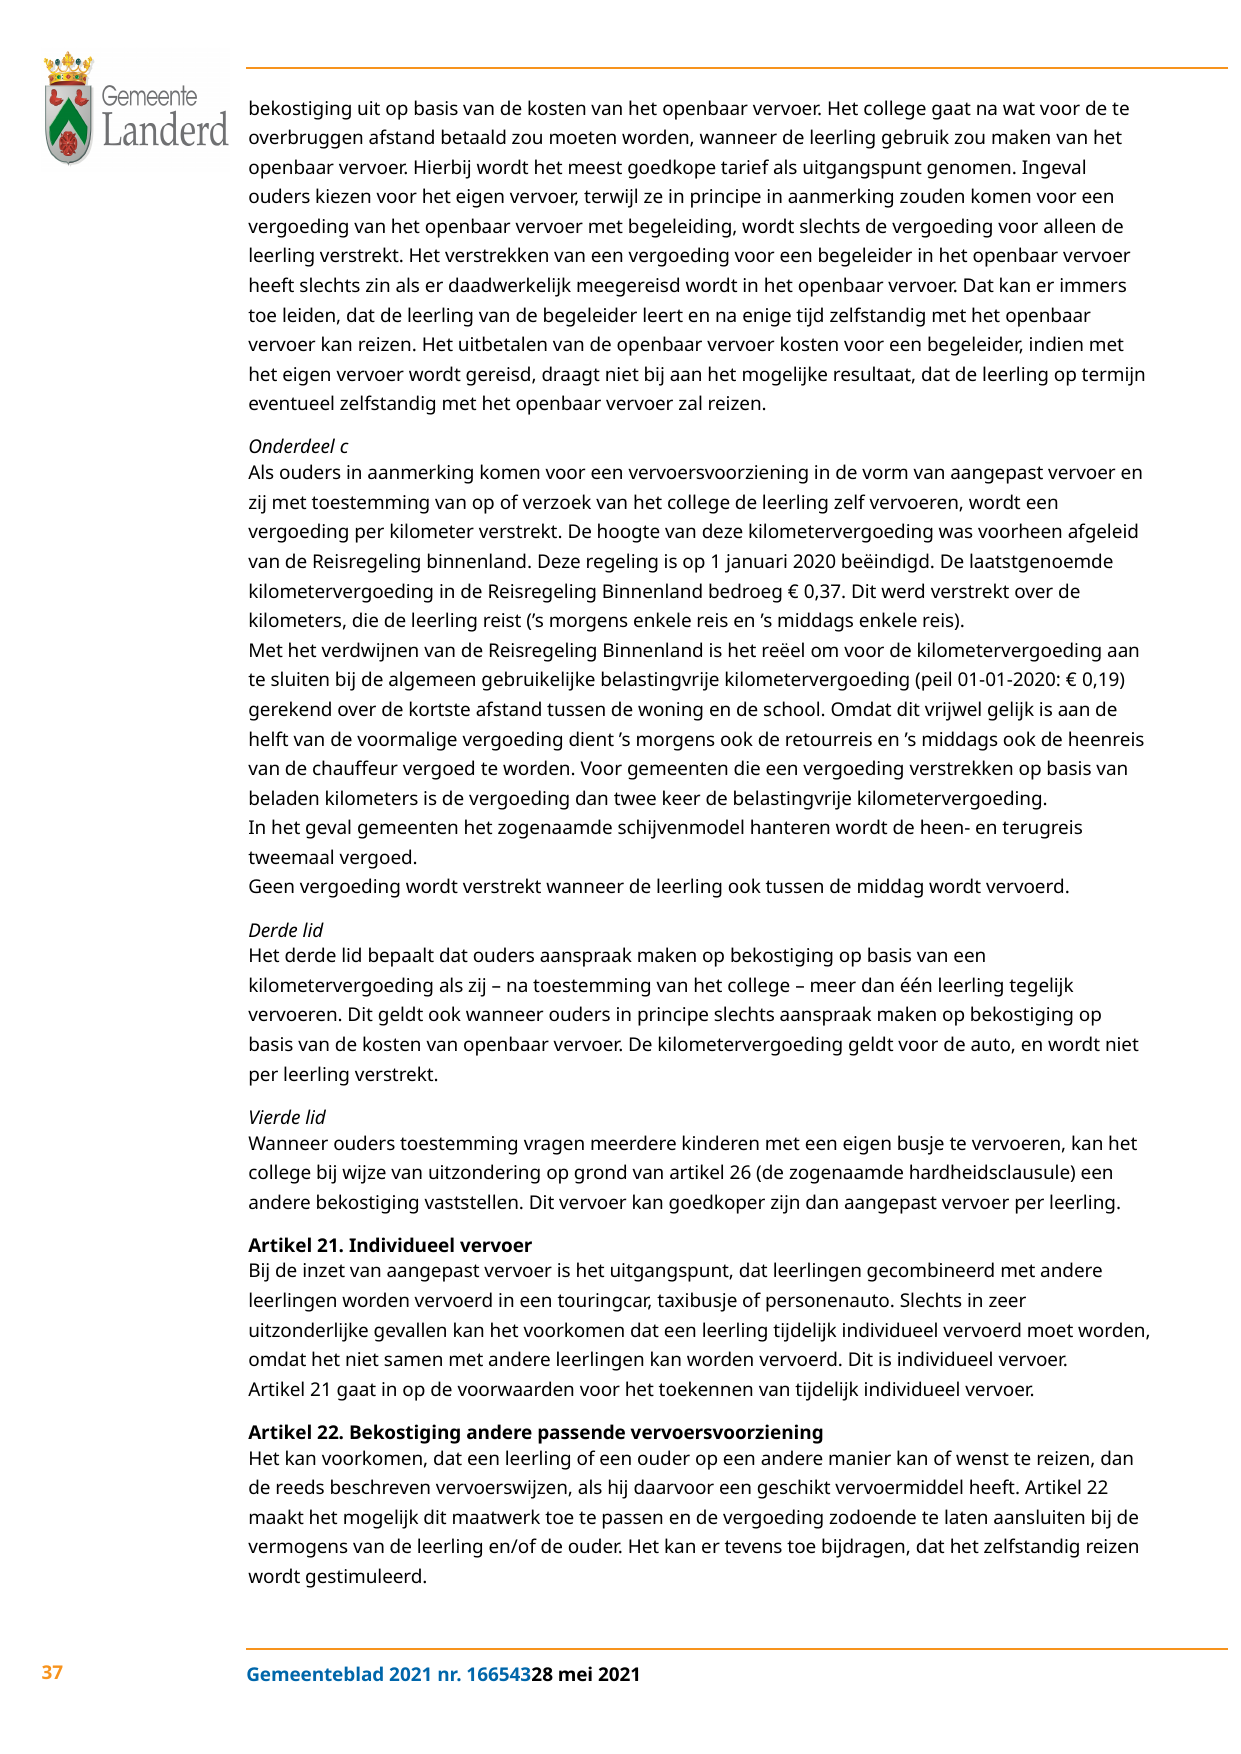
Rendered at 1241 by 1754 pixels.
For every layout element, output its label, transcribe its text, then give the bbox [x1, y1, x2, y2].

text Wanneer ouders toestemming vragen meerdere kinderen met een eigen busje te vervoeren, kan het college bij wijze van uitzondering op grond van artikel 26 (de zogenaamde hardheidsclausule) een andere bekostiging vaststellen. Dit vervoer kan goedkoper zijn dan aangepast vervoer per leerling. [248, 1130, 1152, 1214]
text Artikel 21 gaat in op de voorwaarden voor het toekennen van tijdelijk individueel vervoer. [248, 1376, 1152, 1402]
text Het derde lid bepaalt dat ouders aanspraak maken op bekostiging op basis van een kilometervergoeding als zij – na toestemming van het college – meer dan één leerling tegelijk vervoeren. Dit geldt ook wanneer ouders in principe slechts aanspraak maken op bekostiging op basis van de kosten van openbaar vervoer. De kilometervergoeding geldt voor de auto, en wordt niet per leerling verstrekt. [248, 942, 1152, 1087]
text Het kan voorkomen, dat een leerling of een ouder op een andere manier kan of wenst te reizen, dan de reeds beschreven vervoerswijzen, als hij daarvoor een geschikt vervoermiddel heeft. Artikel 22 maakt het mogelijk dit maatwerk toe te passen en de vergoeding zodoende te laten aansluiten bij de vermogens van de leerling en/of de ouder. Het kan er tevens toe bijdragen, dat het zelfstandig reizen wordt gestimuleerd. [248, 1445, 1152, 1589]
text In het geval gemeenten het zogenaamde schijvenmodel hanteren wordt de heen- en terugreis tweemaal vergoed. [248, 814, 1152, 870]
text Derde lid [248, 917, 1152, 942]
text Geen vergoeding wordt verstrekt wanneer de leerling ook tussen de middag wordt vervoerd. [248, 874, 1152, 899]
text Artikel 22. Bekostiging andere passende vervoersvoorziening [248, 1419, 1152, 1445]
text Artikel 21. Individueel vervoer [248, 1232, 1152, 1258]
text Met het verdwijnen van de Reisregeling Binnenland is het reëel om voor de kilometervergoeding aan te sluiten bij de algemeen gebruikelijke belastingvrije kilometervergoeding (peil 01-01-2020: € 0,19) gerekend over de kortste afstand tussen de woning en de school. Omdat dit vrijwel gelijk is aan de helft van de voormalige vergoeding dient ’s morgens ook de retourreis en ’s middags ook de heenreis van de chauffeur vergoed te worden. Voor gemeenten die een vergoeding verstrekken op basis van beladen kilometers is de vergoeding dan twee keer de belastingvrije kilometervergoeding. [248, 637, 1152, 811]
text Bij de inzet van aangepast vervoer is het uitgangspunt, dat leerlingen gecombineerd met andere leerlingen worden vervoerd in een touringcar, taxibusje of personenauto. Slechts in zeer uitzonderlijke gevallen kan het voorkomen dat een leerling tijdelijk individueel vervoerd moet worden, omdat het niet samen met andere leerlingen kan worden vervoerd. Dit is individueel vervoer. [248, 1258, 1152, 1372]
text Als ouders in aanmerking komen voor een vervoersvoorziening in de vorm van aangepast vervoer en zij met toestemming van op of verzoek van het college de leerling zelf vervoeren, wordt een vergoeding per kilometer verstrekt. De hoogte van deze kilometervergoeding was voorheen afgeleid van de Reisregeling binnenland. Deze regeling is op 1 januari 2020 beëindigd. De laatstgenoemde kilometervergoeding in de Reisregeling Binnenland bedroeg € 0,37. Dit werd verstrekt over de kilometers, die de leerling reist (’s morgens enkele reis en ’s middags enkele reis). [248, 459, 1152, 633]
text bekostiging uit op basis van de kosten van het openbaar vervoer. Het college gaat na wat voor de te overbruggen afstand betaald zou moeten worden, wanneer de leerling gebruik zou maken van het openbaar vervoer. Hierbij wordt het meest goedkope tarief als uitgangspunt genomen. Ingeval ouders kiezen voor het eigen vervoer, terwijl ze in principe in aanmerking zouden komen voor een vergoeding van het openbaar vervoer met begeleiding, wordt slechts de vergoeding voor alleen de leerling verstrekt. Het verstrekken van een vergoeding voor een begeleider in het openbaar vervoer heeft slechts zin als er daadwerkelijk meegereisd wordt in het openbaar vervoer. Dat kan er immers toe leiden, dat de leerling van de begeleider leert en na enige tijd zelfstandig met het openbaar vervoer kan reizen. Het uitbetalen van de openbaar vervoer kosten voor een begeleider, indien met het eigen vervoer wordt gereisd, draagt niet bij aan het mogelijke resultaat, dat de leerling op termijn eventueel zelfstandig met het openbaar vervoer zal reizen. [248, 95, 1152, 416]
text Onderdeel c [248, 434, 1152, 459]
text Vierde lid [248, 1104, 1152, 1130]
picture [41, 47, 231, 172]
